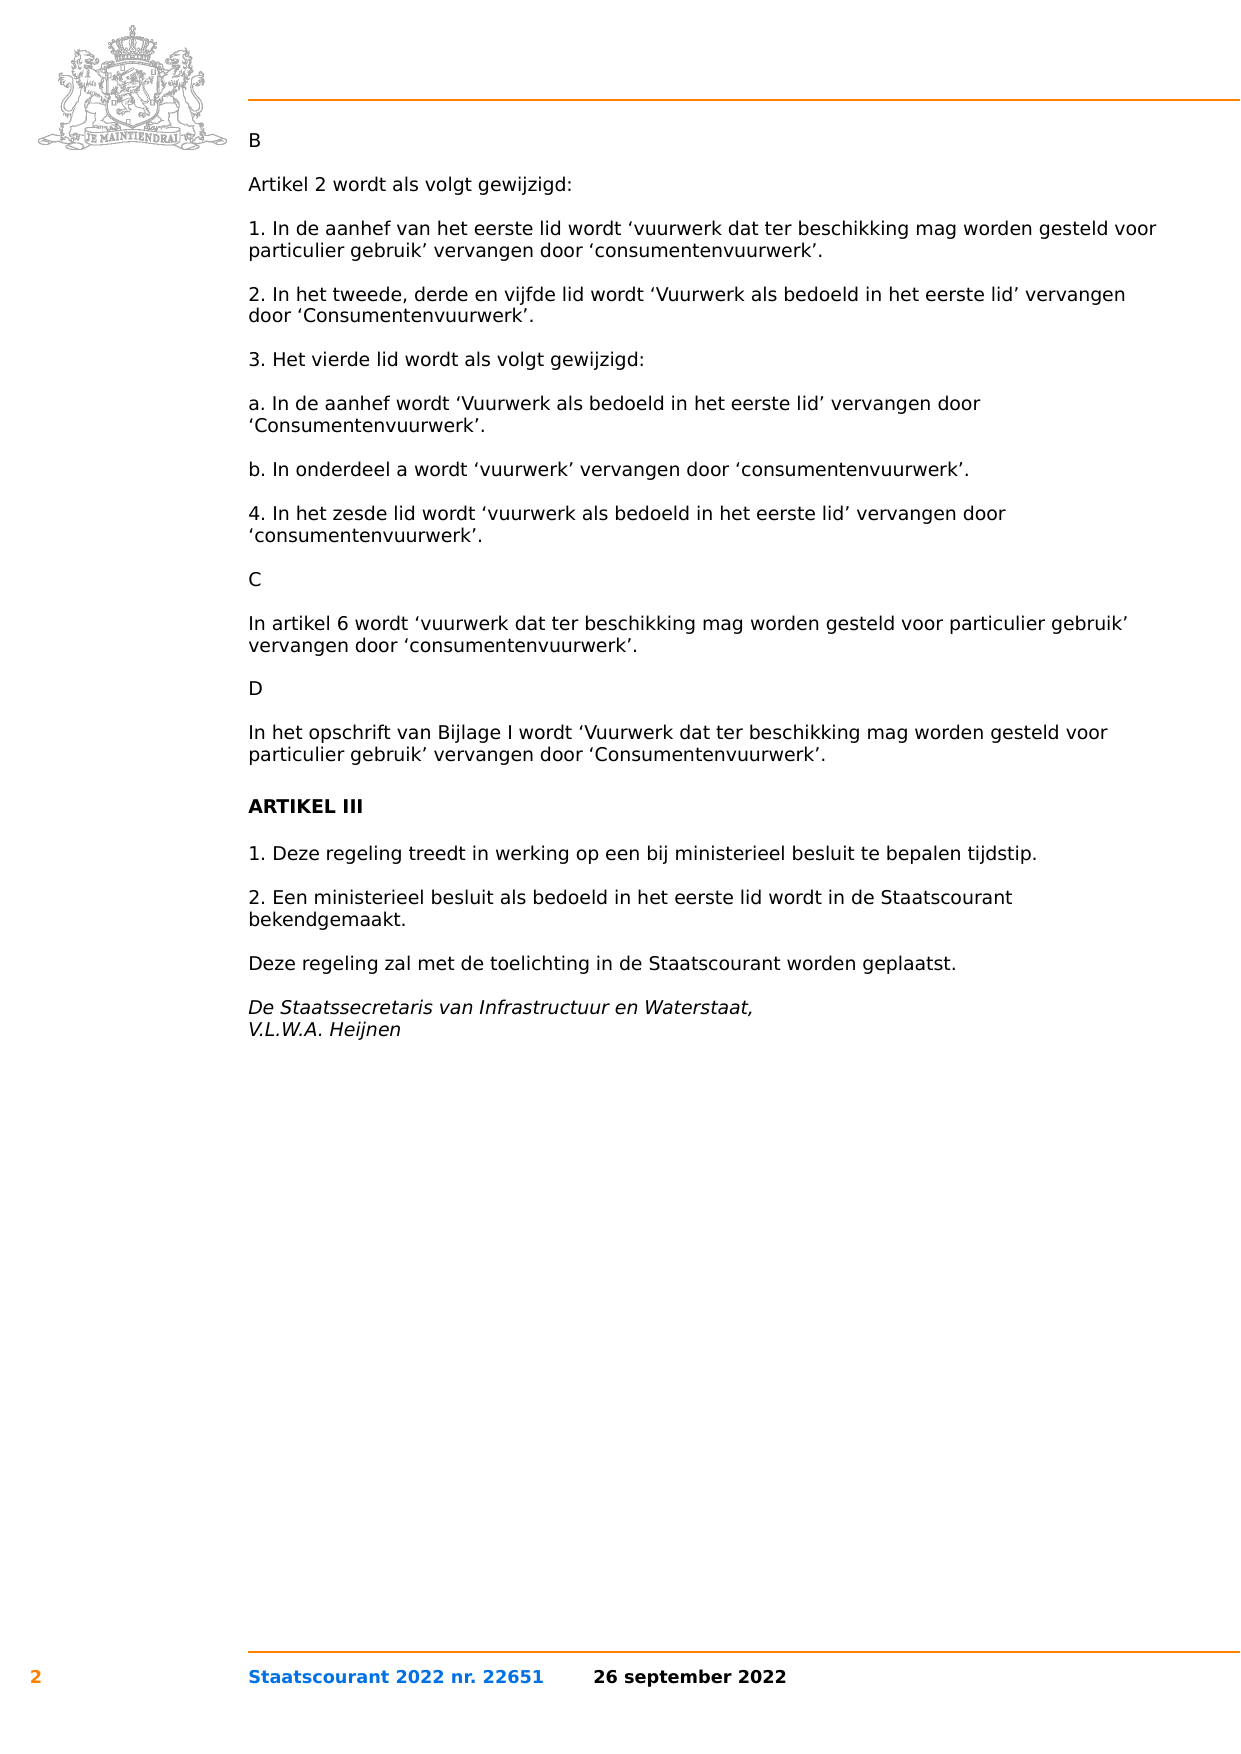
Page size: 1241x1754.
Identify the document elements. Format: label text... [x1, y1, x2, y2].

picture [38, 25, 227, 150]
text 1. Deze regeling treedt in werking op een bij ministerieel besluit te bepalen tijdstip. [248, 843, 1163, 865]
text a. In de aanhef wordt ‘Vuurwerk als bedoeld in het eerste lid’ vervangen door ‘Consumentenvuurwerk’. [248, 393, 1163, 437]
text b. In onderdeel a wordt ‘vuurwerk’ vervangen door ‘consumentenvuurwerk’. [248, 459, 1163, 481]
text In artikel 6 wordt ‘vuurwerk dat ter beschikking mag worden gesteld voor particulier gebruik’ vervangen door ‘consumentenvuurwerk’. [248, 612, 1163, 656]
text 2. Een ministerieel besluit als bedoeld in het eerste lid wordt in de Staatscourant bekendgemaakt. [248, 887, 1163, 931]
text 3. Het vierde lid wordt als volgt gewijzigd: [248, 349, 1163, 371]
text In het opschrift van Bijlage I wordt ‘Vuurwerk dat ter beschikking mag worden gesteld voor particulier gebruik’ vervangen door ‘Consumentenvuurwerk’. [248, 722, 1163, 766]
text D [248, 678, 1163, 700]
text 4. In het zesde lid wordt ‘vuurwerk als bedoeld in het eerste lid’ vervangen door ‘consumentenvuurwerk’. [248, 503, 1163, 547]
text 1. In de aanhef van het eerste lid wordt ‘vuurwerk dat ter beschikking mag worden gesteld voor particulier gebruik’ vervangen door ‘consumentenvuurwerk’. [248, 218, 1163, 262]
text Deze regeling zal met de toelichting in de Staatscourant worden geplaatst. [248, 953, 1163, 975]
text Artikel 2 wordt als volgt gewijzigd: [248, 174, 1163, 196]
text De Staatssecretaris van Infrastructuur en Waterstaat, V.L.W.A. Heijnen [248, 997, 1163, 1041]
text C [248, 569, 1163, 591]
text B [248, 130, 1163, 152]
text 2. In het tweede, derde en vijfde lid wordt ‘Vuurwerk als bedoeld in het eerste lid’ vervangen door ‘Consumentenvuurwerk’. [248, 283, 1163, 327]
subtitle ARTIKEL III [248, 796, 1163, 818]
